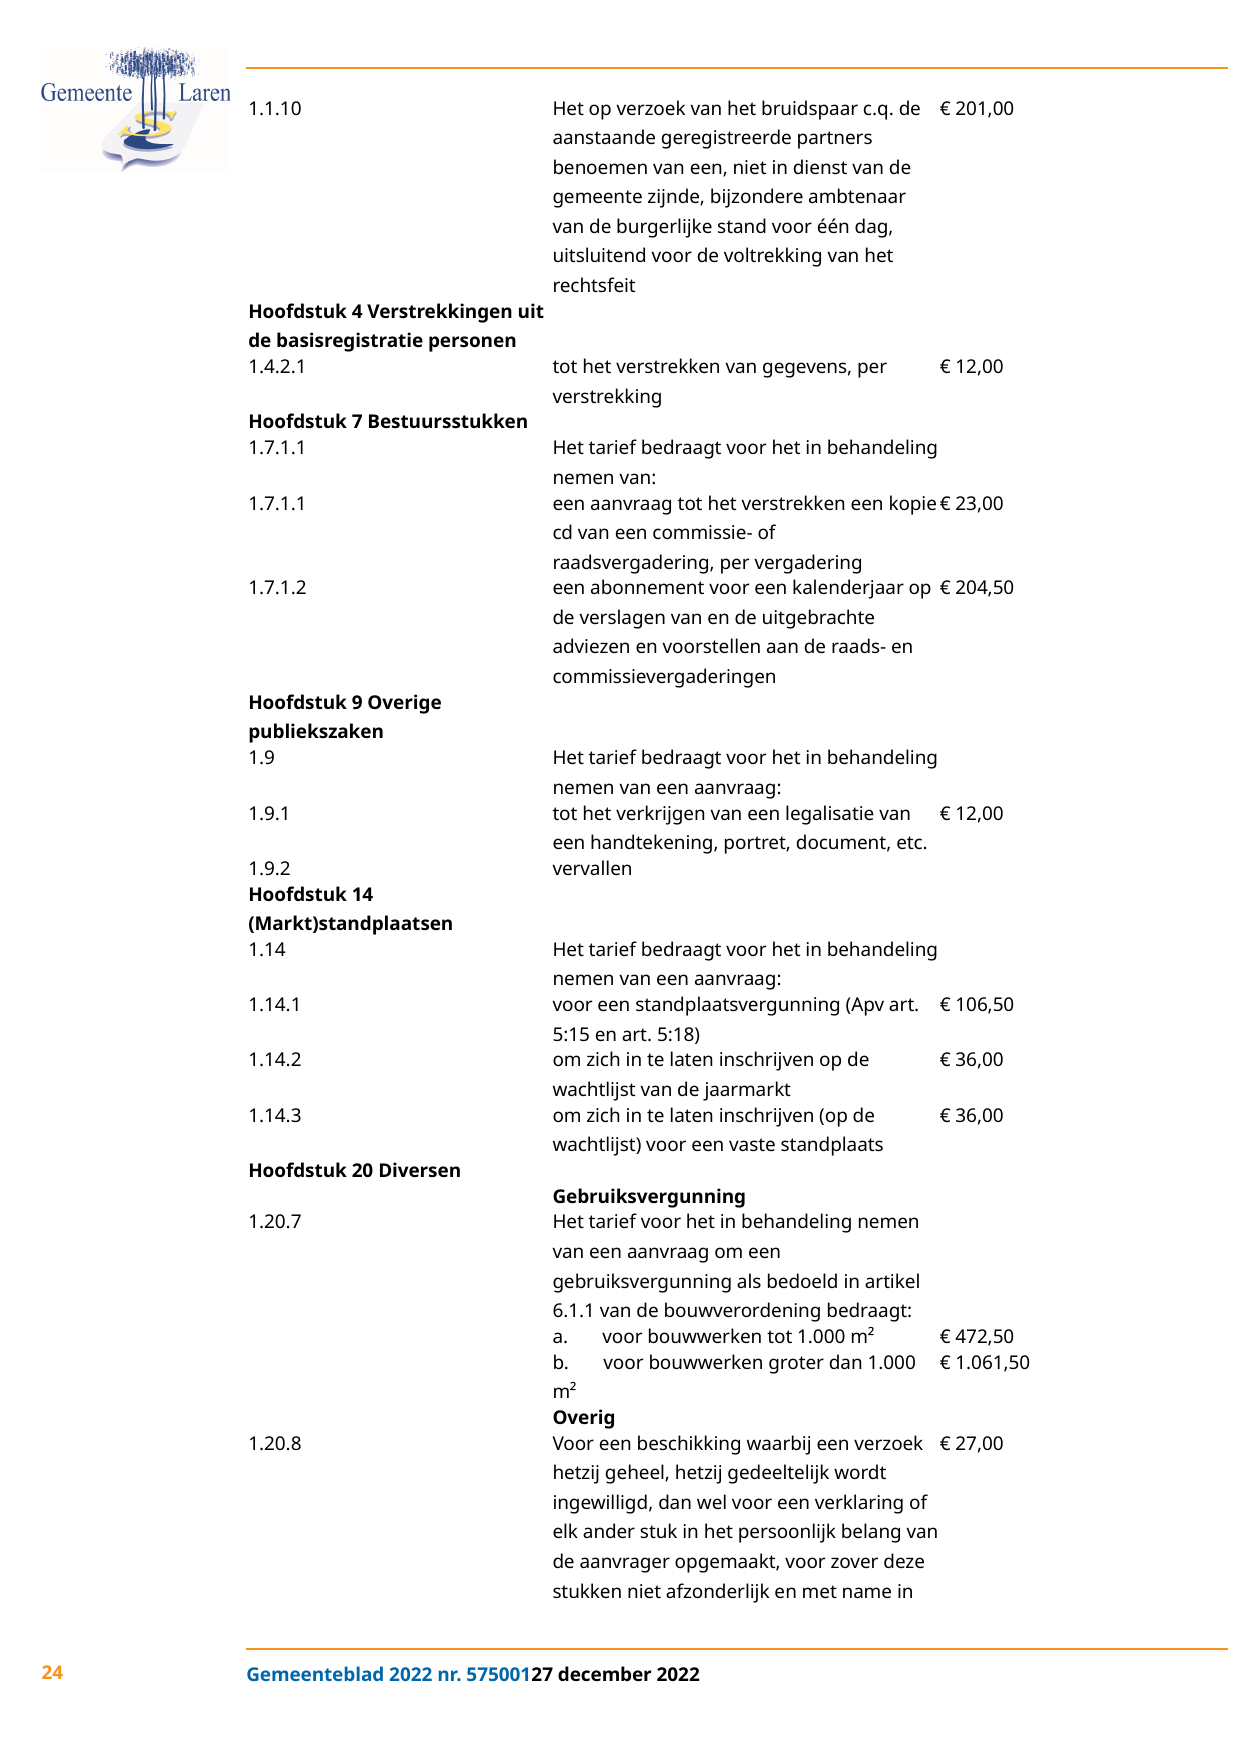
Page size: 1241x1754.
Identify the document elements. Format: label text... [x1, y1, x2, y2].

table_cell [552, 689, 939, 744]
table_cell [552, 881, 939, 936]
table_cell [248, 1323, 552, 1349]
table_cell [940, 744, 1152, 800]
table_cell 1.7.1.1 [248, 490, 552, 574]
table_cell a. voor bouwwerken tot 1.000 m² [552, 1323, 939, 1349]
table_cell € 36,00 [940, 1047, 1152, 1102]
table_cell tot het verstrekken van gegevens, per verstrekking [552, 353, 939, 409]
table_cell [940, 1157, 1152, 1183]
table_cell € 36,00 [940, 1102, 1152, 1157]
table_cell Voor een beschikking waarbij een verzoek hetzij geheel, hetzij gedeeltelijk wordt ingewilligd, dan wel voor een verklaring of elk ander stuk in het persoonlijk belang van de aanvrager opgemaakt, voor zover deze stukken niet afzonderlijk en met name in [552, 1430, 939, 1604]
table_cell € 12,00 [940, 800, 1152, 855]
table_cell Gebruiksvergunning [552, 1183, 939, 1209]
table_cell [248, 1404, 552, 1430]
table_cell Hoofdstuk 7 Bestuursstukken [248, 409, 939, 434]
table_cell Hoofdstuk 9 Overige publiekszaken [248, 689, 552, 744]
table_cell € 23,00 [940, 490, 1152, 574]
table_cell [940, 855, 1152, 881]
table_cell [940, 1404, 1152, 1430]
table_cell [940, 1183, 1152, 1209]
table_cell [940, 1209, 1152, 1323]
table_cell Hoofdstuk 20 Diversen [248, 1157, 552, 1183]
table_cell 1.20.7 [248, 1209, 552, 1323]
table_cell 1.14.2 [248, 1047, 552, 1102]
table_cell Hoofdstuk 14 (Markt)standplaatsen [248, 881, 552, 936]
table_cell € 27,00 [940, 1430, 1152, 1604]
table_cell Het tarief bedraagt voor het in behandeling nemen van: [552, 434, 939, 490]
table_cell [552, 1157, 939, 1183]
table_cell [552, 298, 939, 353]
table_cell € 204,50 [940, 575, 1152, 689]
table_cell [940, 298, 1152, 353]
table_cell om zich in te laten inschrijven op de wachtlijst van de jaarmarkt [552, 1047, 939, 1102]
table_cell € 1.061,50 [940, 1349, 1152, 1404]
table_cell b. voor bouwwerken groter dan 1.000 m² [552, 1349, 939, 1404]
table_cell Het tarief bedraagt voor het in behandeling nemen van een aanvraag: [552, 744, 939, 800]
table_cell 1.4.2.1 [248, 353, 552, 409]
table_cell [940, 434, 1152, 490]
table_cell een abonnement voor een kalenderjaar op de verslagen van en de uitgebrachte adviezen en voorstellen aan de raads- en commissievergaderingen [552, 575, 939, 689]
table_cell [248, 1349, 552, 1404]
table_cell [940, 881, 1152, 936]
table_cell 1.7.1.2 [248, 575, 552, 689]
table_cell 1.9.1 [248, 800, 552, 855]
table_cell voor een standplaatsvergunning (Apv art. 5:15 en art. 5:18) [552, 991, 939, 1047]
table_cell € 106,50 [940, 991, 1152, 1047]
table_cell 1.9.2 [248, 855, 552, 881]
table_cell een aanvraag tot het verstrekken een kopie cd van een commissie- of raadsvergadering, per vergadering [552, 490, 939, 574]
table_cell 1.9 [248, 744, 552, 800]
table_cell [940, 936, 1152, 991]
table_cell [248, 1183, 552, 1209]
table_cell € 472,50 [940, 1323, 1152, 1349]
table_cell Het op verzoek van het bruidspaar c.q. de aanstaande geregistreerde partners benoemen van een, niet in dienst van de gemeente zijnde, bijzondere ambtenaar van de burgerlijke stand voor één dag, uitsluitend voor de voltrekking van het rechtsfeit [552, 95, 939, 298]
table_cell 1.1.10 [248, 95, 552, 298]
table_cell 1.14 [248, 936, 552, 991]
table_cell Het tarief voor het in behandeling nemen van een aanvraag om een gebruiksvergunning als bedoeld in artikel 6.1.1 van de bouwverordening bedraagt: [552, 1209, 939, 1323]
picture [41, 47, 231, 172]
table_cell [940, 409, 1152, 434]
table_cell 1.14.1 [248, 991, 552, 1047]
table_cell [940, 689, 1152, 744]
table_cell Het tarief bedraagt voor het in behandeling nemen van een aanvraag: [552, 936, 939, 991]
table_cell tot het verkrijgen van een legalisatie van een handtekening, portret, document, etc. [552, 800, 939, 855]
table_cell € 201,00 [940, 95, 1152, 298]
table_cell 1.20.8 [248, 1430, 552, 1604]
table_cell 1.7.1.1 [248, 434, 552, 490]
table_cell € 12,00 [940, 353, 1152, 409]
table_cell Hoofdstuk 4 Verstrekkingen uit de basisregistratie personen [248, 298, 552, 353]
table_cell 1.14.3 [248, 1102, 552, 1157]
table_cell vervallen [552, 855, 939, 881]
table_cell Overig [552, 1404, 939, 1430]
table_cell om zich in te laten inschrijven (op de wachtlijst) voor een vaste standplaats [552, 1102, 939, 1157]
